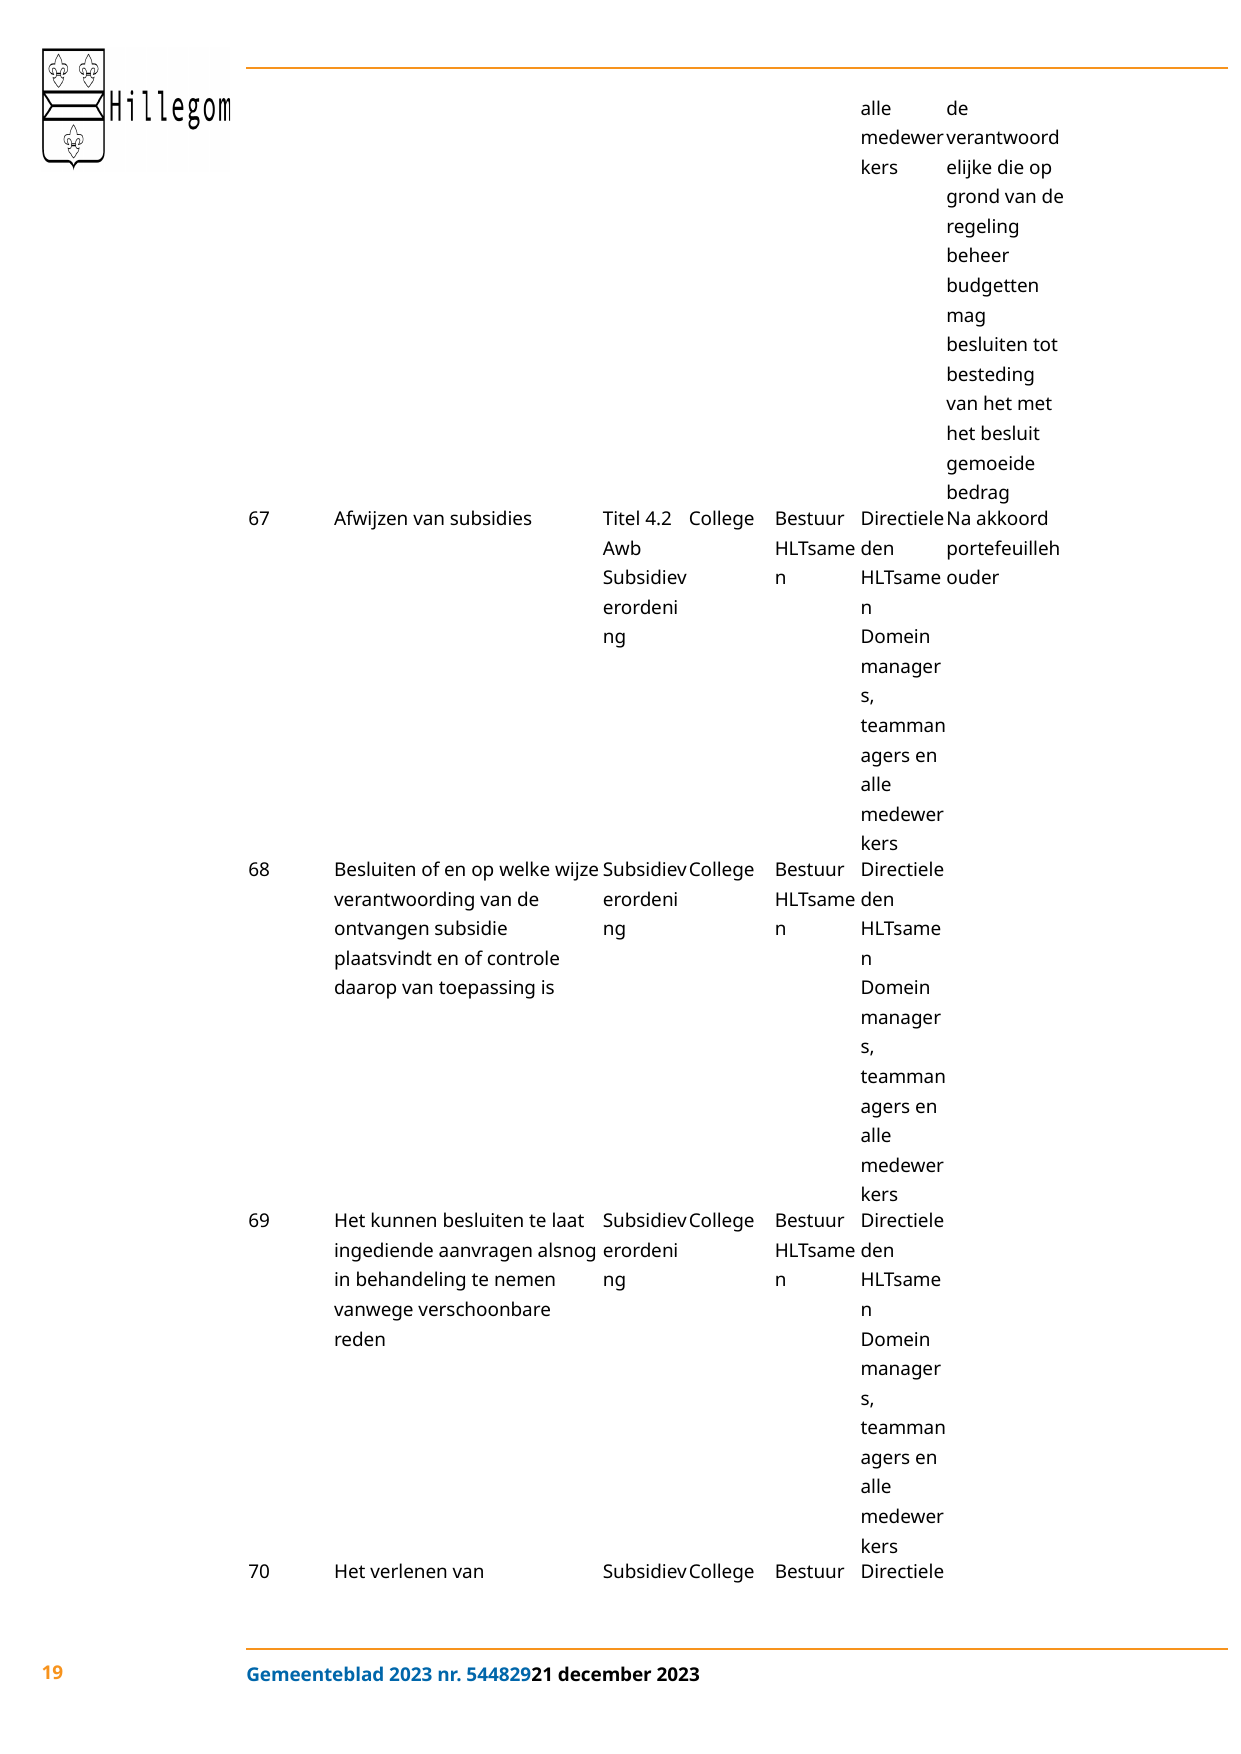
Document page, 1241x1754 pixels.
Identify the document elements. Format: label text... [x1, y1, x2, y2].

table_cell Bestuur [775, 1559, 860, 1584]
table_cell 68 [248, 856, 334, 1207]
table_cell Afwijzen van subsidies [334, 505, 603, 856]
table_cell [946, 856, 1066, 1207]
table_cell College [689, 1559, 774, 1584]
table_cell [248, 95, 334, 505]
table_cell Bestuur HLTsamen [775, 856, 860, 1207]
table_cell [603, 95, 688, 505]
table_cell [1066, 856, 1152, 1207]
table_cell Bestuur HLTsamen [775, 505, 860, 856]
table_cell [689, 95, 774, 505]
table_cell Het kunnen besluiten te laat ingediende aanvragen alsnog in behandeling te nemen vanwege verschoonbare reden [334, 1208, 603, 1558]
table_cell College [689, 1208, 774, 1558]
table_cell [1066, 505, 1152, 856]
table_cell Subsidieverordening [603, 856, 688, 1207]
table_cell Het verlenen van [334, 1559, 603, 1584]
table_cell [334, 95, 603, 505]
table_cell Directieleden HLTsamen Domeinmanagers, teammanagers en alle medewerkers [860, 1208, 946, 1558]
table_cell [1066, 95, 1152, 505]
table_cell [1066, 1208, 1152, 1558]
table_cell [946, 1559, 1066, 1584]
table_cell Directiele [860, 1559, 946, 1584]
table_cell Na akkoord portefeuillehouder [946, 505, 1066, 856]
table_cell 69 [248, 1208, 334, 1558]
table_cell Subsidiev [603, 1559, 688, 1584]
table_cell de verantwoordelijke die op grond van de regeling beheer budgetten mag besluiten tot besteding van het met het besluit gemoeide bedrag [946, 95, 1066, 505]
table_cell Titel 4.2 Awb Subsidieverordening [603, 505, 688, 856]
table_cell Bestuur HLTsamen [775, 1208, 860, 1558]
table_cell Subsidieverordening [603, 1208, 688, 1558]
table_cell 67 [248, 505, 334, 856]
table_cell Besluiten of en op welke wijze verantwoording van de ontvangen subsidie plaatsvindt en of controle daarop van toepassing is [334, 856, 603, 1207]
table_cell Directieleden HLTsamen Domeinmanagers, teammanagers en alle medewerkers [860, 505, 946, 856]
picture [41, 47, 231, 172]
table_cell alle medewerkers [860, 95, 946, 505]
table_cell [775, 95, 860, 505]
table_cell Directieleden HLTsamen Domeinmanagers, teammanagers en alle medewerkers [860, 856, 946, 1207]
table_cell 70 [248, 1559, 334, 1584]
table_cell College [689, 505, 774, 856]
table_cell College [689, 856, 774, 1207]
table_cell [946, 1208, 1066, 1558]
table_cell [1066, 1559, 1152, 1584]
